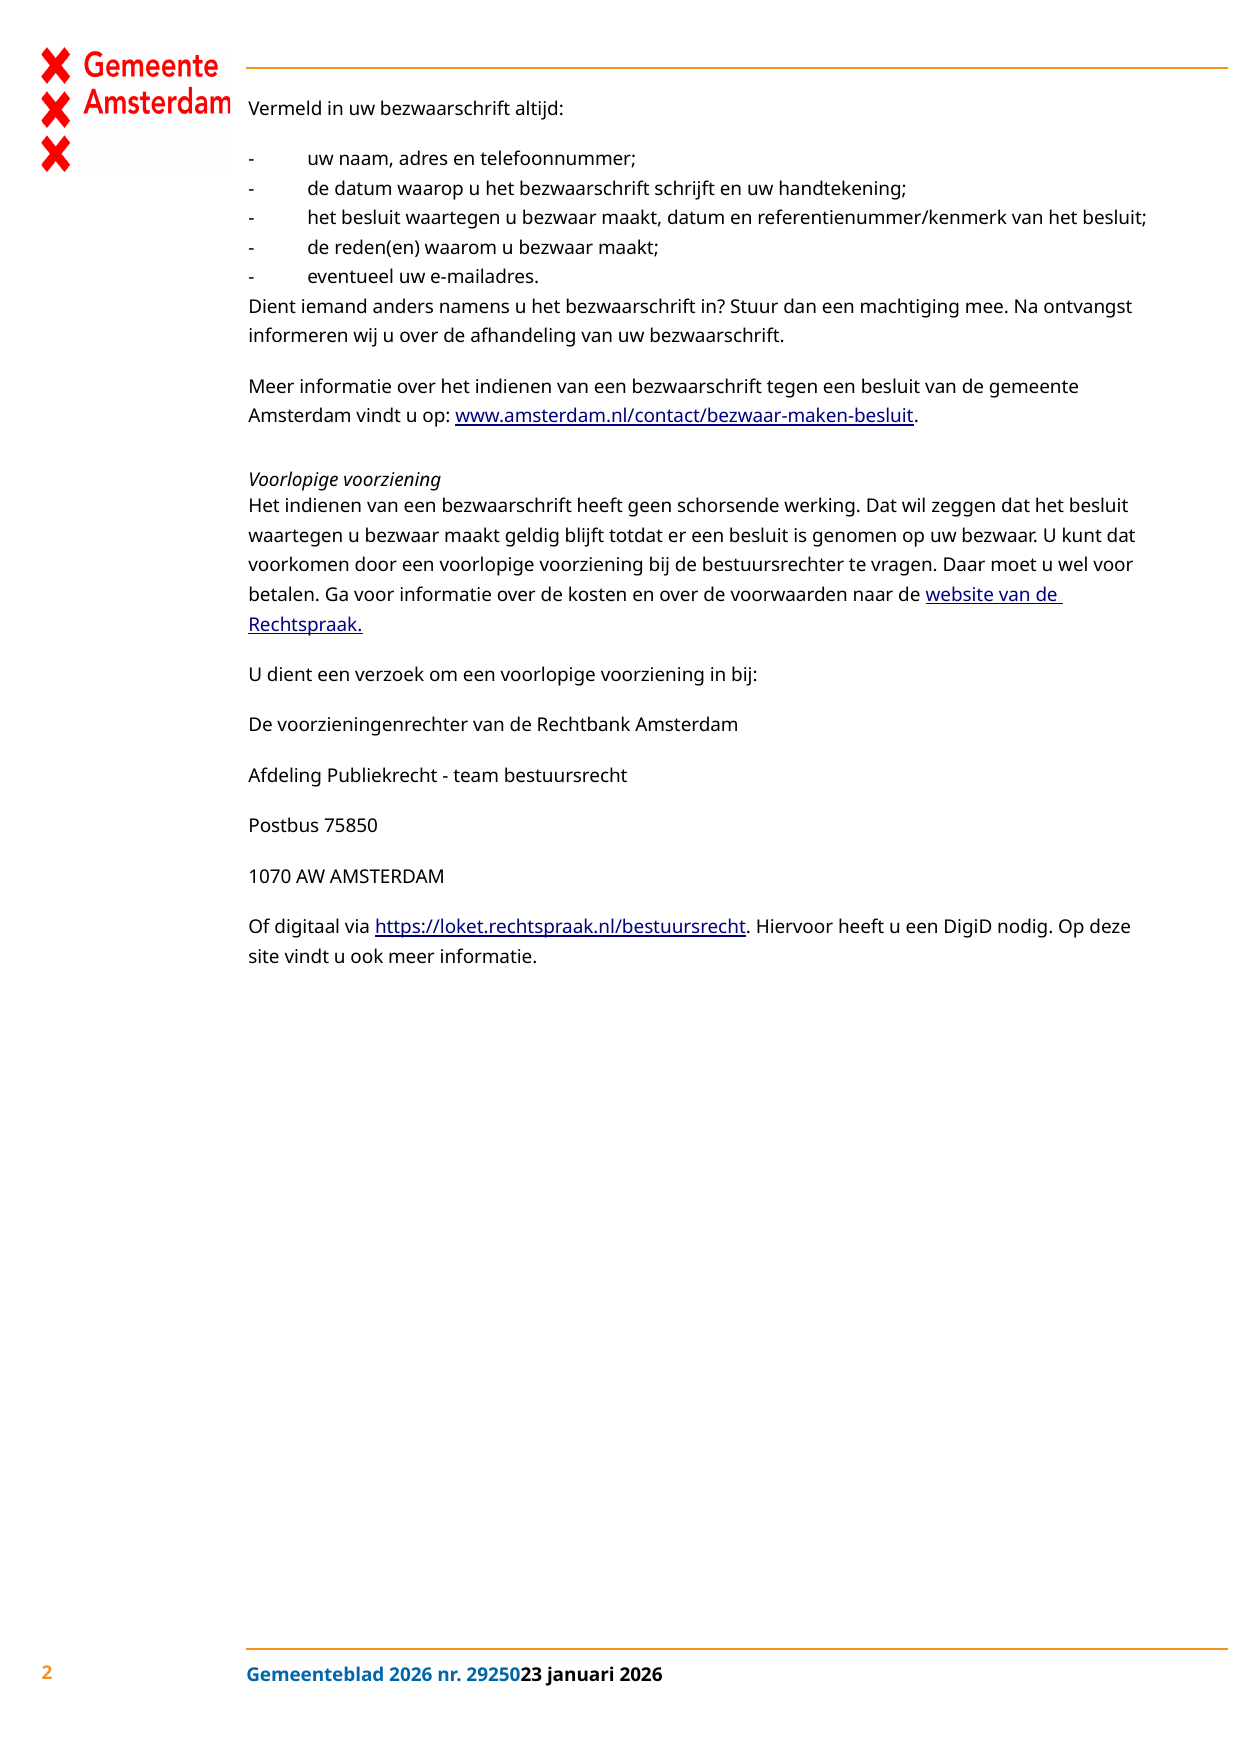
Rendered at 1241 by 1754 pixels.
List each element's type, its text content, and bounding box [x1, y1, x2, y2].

text Dient iemand anders namens u het bezwaarschrift in? Stuur dan een machtiging mee. Na ontvangst informeren wij u over de afhandeling van uw bezwaarschrift. [248, 293, 1152, 348]
text Vermeld in uw bezwaarschrift altijd: [248, 95, 1152, 121]
text Het indienen van een bezwaarschrift heeft geen schorsende werking. Dat wil zeggen dat het besluit waartegen u bezwaar maakt geldig blijft totdat er een besluit is genomen op uw bezwaar. U kunt dat voorkomen door een voorlopige voorziening bij de bestuursrechter te vragen. Daar moet u wel voor betalen. Ga voor informatie over de kosten en over de voorwaarden naar de website van de Rechtspraak. [248, 492, 1152, 636]
text Meer informatie over het indienen van een bezwaarschrift tegen een besluit van de gemeente Amsterdam vindt u op: www.amsterdam.nl/contact/bezwaar-maken-besluit. [248, 373, 1152, 428]
text 1070 AW AMSTERDAM [248, 863, 1152, 888]
text Postbus 75850 [248, 812, 1152, 838]
list de reden(en) waarom u bezwaar maakt; [248, 234, 1152, 260]
text De voorzieningenrechter van de Rechtbank Amsterdam [248, 712, 1152, 737]
list eventueel uw e-mailadres. [248, 263, 1152, 289]
text Of digitaal via https://loket.rechtspraak.nl/bestuursrecht. Hiervoor heeft u een DigiD nodig. Op deze site vindt u ook meer informatie. [248, 913, 1152, 968]
list het besluit waartegen u bezwaar maakt, datum en referentienummer/kenmerk van het besluit; [248, 204, 1152, 230]
text Voorlopige voorziening [248, 467, 1152, 492]
text Afdeling Publiekrecht - team bestuursrecht [248, 762, 1152, 788]
list uw naam, adres en telefoonnummer; [248, 145, 1152, 171]
text U dient een verzoek om een voorlopige voorziening in bij: [248, 661, 1152, 687]
list de datum waarop u het bezwaarschrift schrijft en uw handtekening; [248, 175, 1152, 201]
picture [41, 47, 231, 172]
